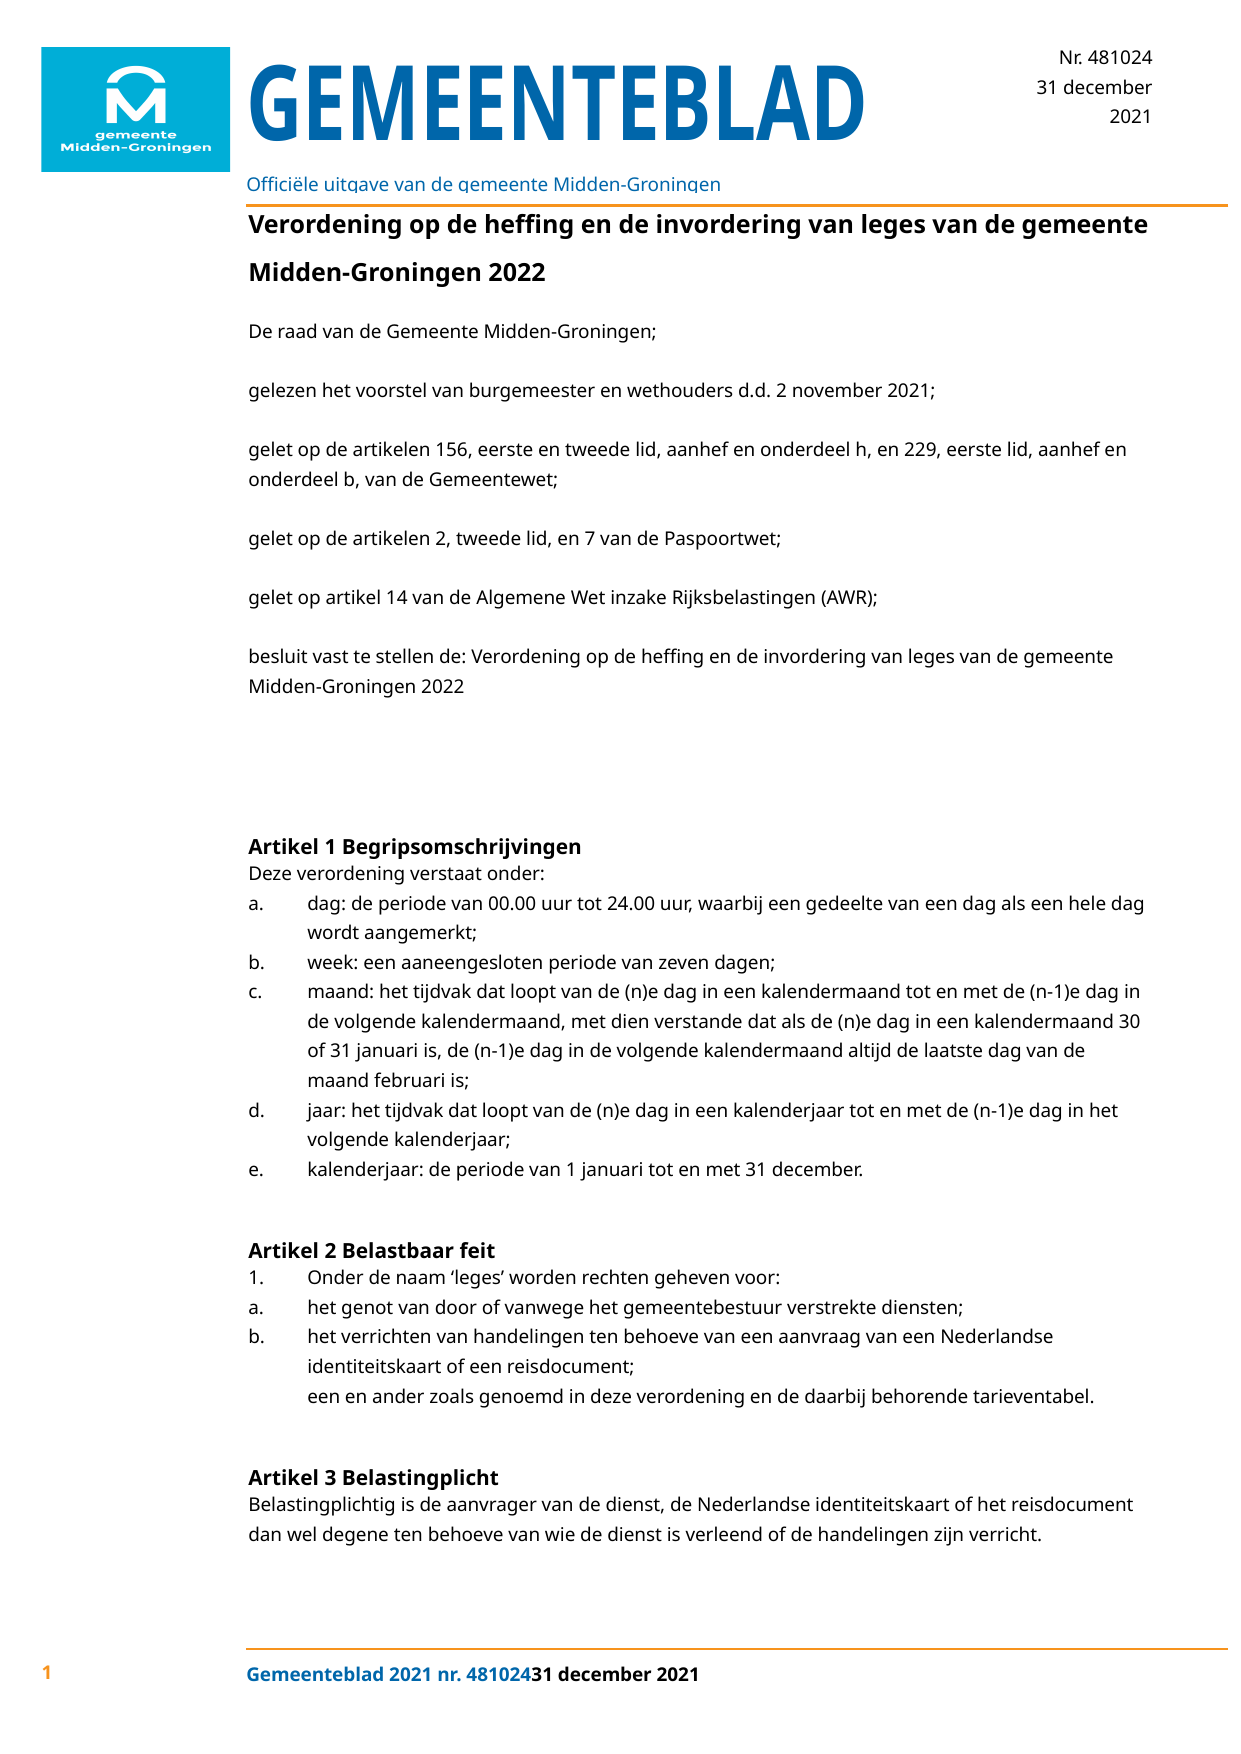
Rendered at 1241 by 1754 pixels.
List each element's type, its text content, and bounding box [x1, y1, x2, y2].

picture [107, 89, 165, 122]
text Verordening op de heffing en de invordering van leges van de gemeente Midden-Groningen 2022 [248, 207, 1152, 288]
list dag: de periode van 00.00 uur tot 24.00 uur, waarbij een gedeelte van een dag als een hele dag wordt aangemerkt; [248, 890, 1152, 945]
list het genot van door of vanwege het gemeentebestuur verstrekte diensten; [248, 1294, 1152, 1320]
text Artikel 1 Begripsomschrijvingen [248, 832, 1152, 860]
picture [108, 66, 164, 82]
text Belastingplichtig is de aanvrager van de dienst, de Nederlandse identiteitskaart of het reisdocument dan wel degene ten behoeve van wie de dienst is verleend of de handelingen zijn verricht. [248, 1491, 1152, 1547]
list Onder de naam ‘leges’ worden rechten geheven voor: [248, 1264, 1152, 1290]
text De raad van de Gemeente Midden-Groningen; [248, 318, 1152, 344]
text gelet op artikel 14 van de Algemene Wet inzake Rijksbelastingen (AWR); [248, 584, 1152, 610]
text gelezen het voorstel van burgemeester en wethouders d.d. 2 november 2021; [248, 377, 1152, 403]
text Artikel 3 Belastingplicht [248, 1463, 1152, 1491]
picture [184, 146, 190, 153]
text Deze verordening verstaat onder: [248, 860, 1152, 886]
list kalenderjaar: de periode van 1 januari tot en met 31 december. [248, 1156, 1152, 1182]
text gelet op de artikelen 2, tweede lid, en 7 van de Paspoortwet; [248, 525, 1152, 551]
list het verrichten van handelingen ten behoeve van een aanvraag van een Nederlandse identiteitskaart of een reisdocument; [248, 1324, 1152, 1379]
list een en ander zoals genoemd in deze verordening en de daarbij behorende tarieventabel. [248, 1383, 1152, 1408]
list maand: het tijdvak dat loopt van de (n)e dag in een kalendermaand tot en met de (n-1)e dag in de volgende kalendermaand, met dien verstande dat als de (n)e dag in een kalendermaand 30 of 31 januari is, de (n-1)e dag in de volgende kalendermaand altijd de laatste dag van de maand februari is; [248, 978, 1152, 1093]
text gelet op de artikelen 156, eerste en tweede lid, aanhef en onderdeel h, en 229, eerste lid, aanhef en onderdeel b, van de Gemeentewet; [248, 436, 1152, 492]
text Artikel 2 Belastbaar feit [248, 1236, 1152, 1264]
list week: een aaneengesloten periode van zeven dagen; [248, 949, 1152, 975]
list jaar: het tijdvak dat loopt van de (n)e dag in een kalenderjaar tot en met de (n-1)e dag in het volgende kalenderjaar; [248, 1097, 1152, 1152]
text besluit vast te stellen de: Verordening op de heffing en de invordering van leges van de gemeente Midden-Groningen 2022 [248, 643, 1152, 699]
